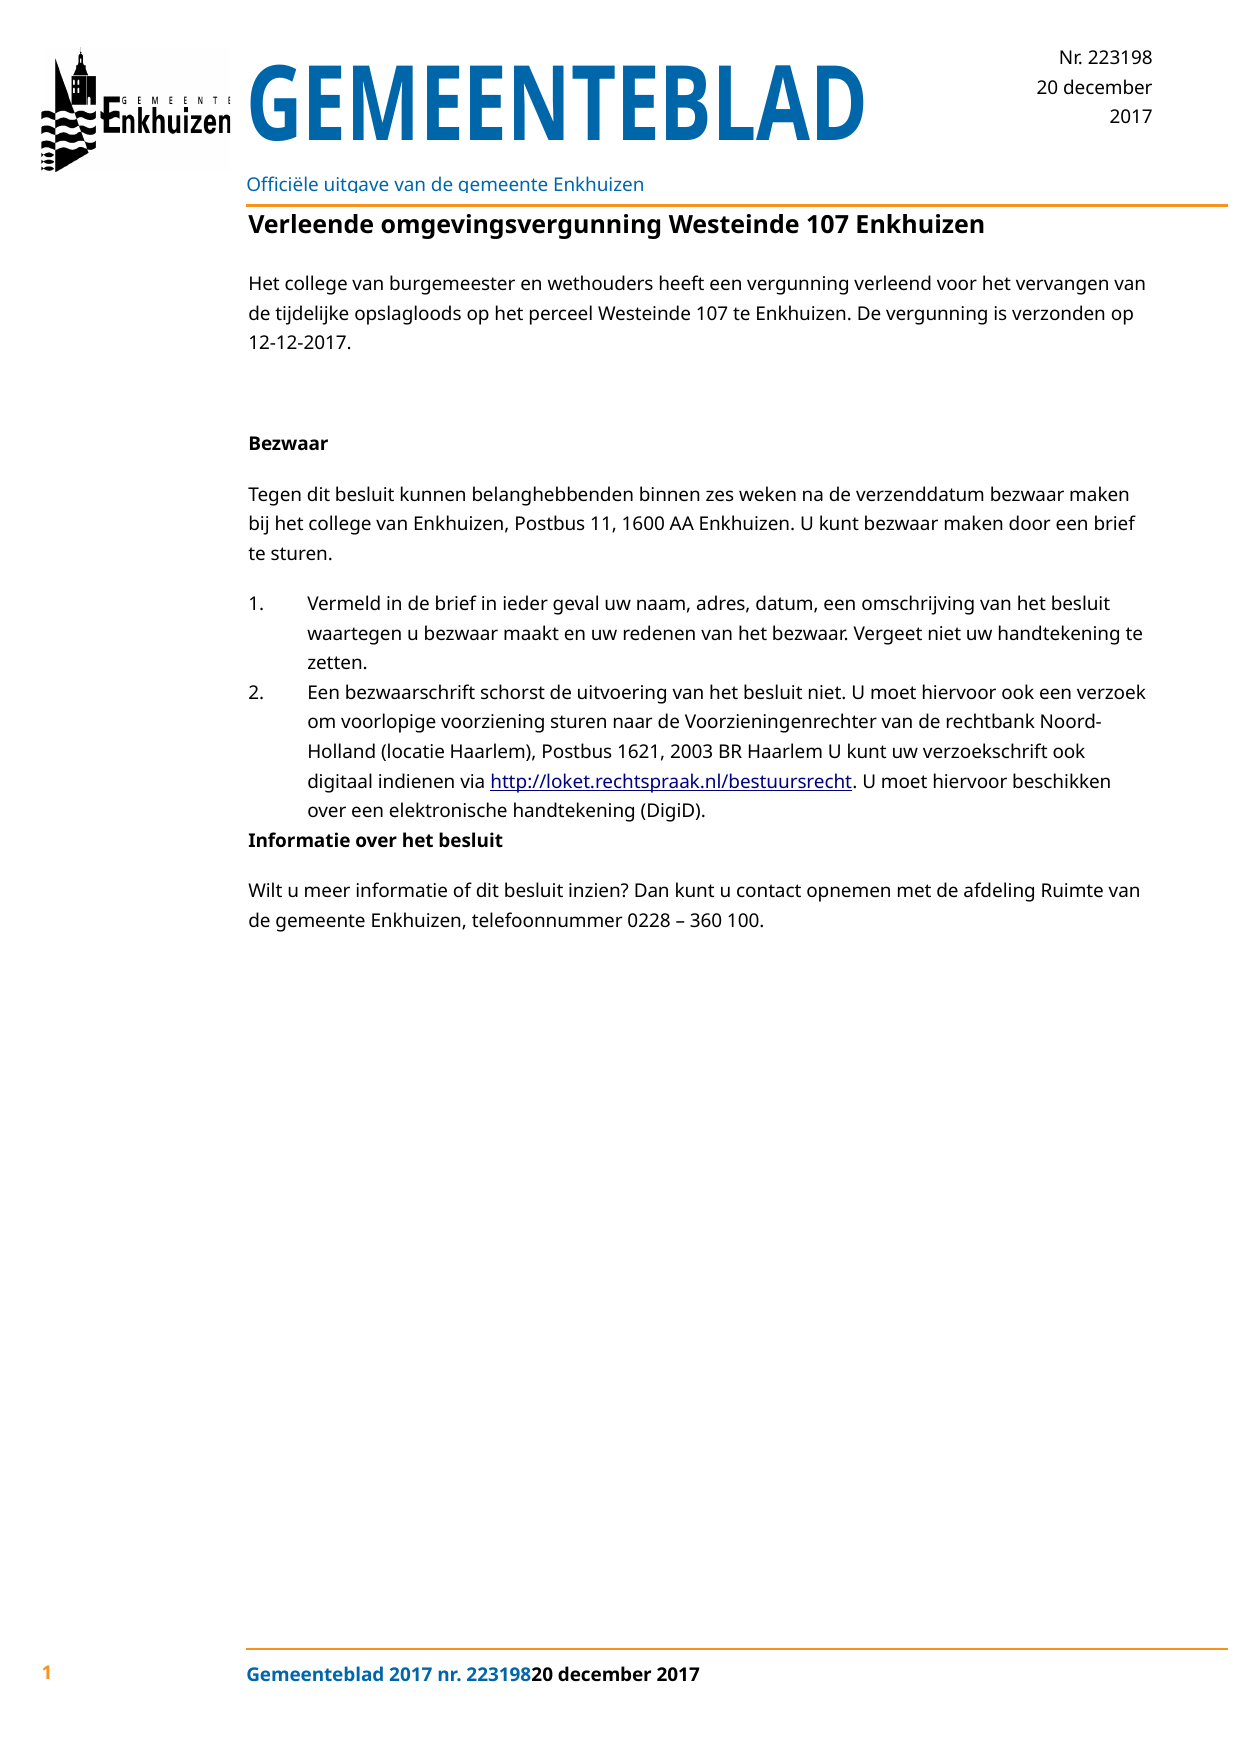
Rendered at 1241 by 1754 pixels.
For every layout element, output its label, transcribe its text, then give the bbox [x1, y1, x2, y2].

text Wilt u meer informatie of dit besluit inzien? Dan kunt u contact opnemen met de afdeling Ruimte van de gemeente Enkhuizen, telefoonnummer 0228 – 360 100. [248, 877, 1152, 933]
text Verleende omgevingsvergunning Westeinde 107 Enkhuizen [248, 207, 1152, 241]
text Bezwaar [248, 430, 1152, 456]
picture [41, 47, 231, 172]
list Een bezwaarschrift schorst de uitvoering van het besluit niet. U moet hiervoor ook een verzoek om voorlopige voorziening sturen naar de Voorzieningenrechter van de rechtbank Noord-Holland (locatie Haarlem), Postbus 1621, 2003 BR Haarlem U kunt uw verzoekschrift ook digitaal indienen via http://loket.rechtspraak.nl/bestuursrecht. U moet hiervoor beschikken over een elektronische handtekening (DigiD). [248, 679, 1152, 823]
list Vermeld in de brief in ieder geval uw naam, adres, datum, een omschrijving van het besluit waartegen u bezwaar maakt en uw redenen van het bezwaar. Vergeet niet uw handtekening te zetten. [248, 590, 1152, 675]
text Tegen dit besluit kunnen belanghebbenden binnen zes weken na de verzenddatum bezwaar maken bij het college van Enkhuizen, Postbus 11, 1600 AA Enkhuizen. U kunt bezwaar maken door een brief te sturen. [248, 481, 1152, 566]
text Informatie over het besluit [248, 827, 1152, 853]
text Het college van burgemeester en wethouders heeft een vergunning verleend voor het vervangen van de tijdelijke opslagloods op het perceel Westeinde 107 te Enkhuizen. De vergunning is verzonden op 12-12-2017. [248, 270, 1152, 355]
